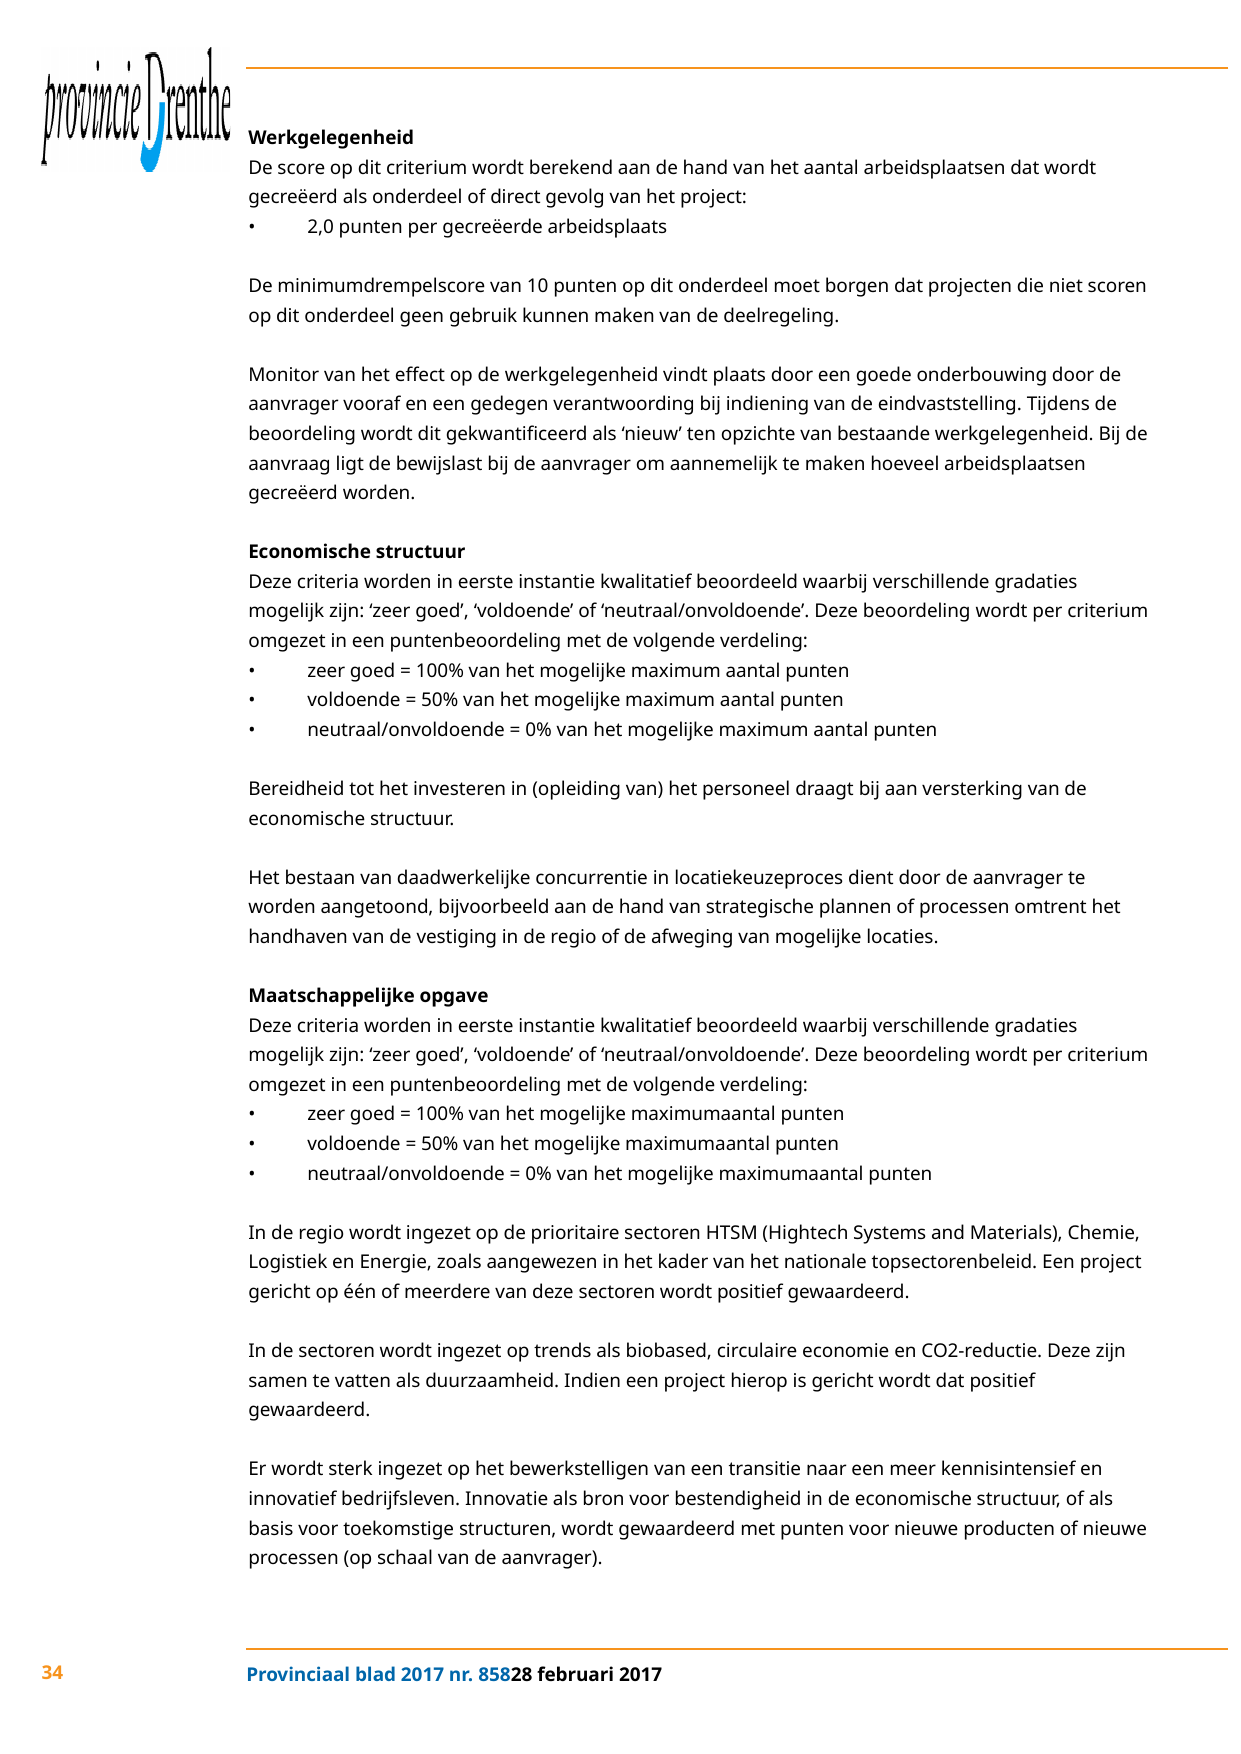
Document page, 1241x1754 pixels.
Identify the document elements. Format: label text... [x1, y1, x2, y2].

text Er wordt sterk ingezet op het bewerkstelligen van een transitie naar een meer kennisintensief en innovatief bedrijfsleven. Innovatie als bron voor bestendigheid in de economische structuur, of als basis voor toekomstige structuren, wordt gewaardeerd met punten voor nieuwe producten of nieuwe processen (op schaal van de aanvrager). [248, 1456, 1152, 1570]
text In de sectoren wordt ingezet op trends als biobased, circulaire economie en CO2-reductie. Deze zijn samen te vatten als duurzaamheid. Indien een project hierop is gericht wordt dat positief gewaardeerd. [248, 1337, 1152, 1422]
list neutraal/onvoldoende = 0% van het mogelijke maximumaantal punten [248, 1160, 1152, 1186]
list zeer goed = 100% van het mogelijke maximumaantal punten [248, 1101, 1152, 1126]
text Bereidheid tot het investeren in (opleiding van) het personeel draagt bij aan versterking van de economische structuur. [248, 775, 1152, 831]
list voldoende = 50% van het mogelijke maximum aantal punten [248, 686, 1152, 712]
list zeer goed = 100% van het mogelijke maximum aantal punten [248, 657, 1152, 683]
text Monitor van het effect op de werkgelegenheid vindt plaats door een goede onderbouwing door de aanvrager vooraf en een gedegen verantwoording bij indiening van de eindvaststelling. Tijdens de beoordeling wordt dit gekwantificeerd als ‘nieuw’ ten opzichte van bestaande werkgelegenheid. Bij de aanvraag ligt de bewijslast bij de aanvrager om aannemelijk te maken hoeveel arbeidsplaatsen gecreëerd worden. [248, 361, 1152, 505]
text Economische structuur [248, 538, 1152, 564]
text Deze criteria worden in eerste instantie kwalitatief beoordeeld waarbij verschillende gradaties mogelijk zijn: ‘zeer goed’, ‘voldoende’ of ‘neutraal/onvoldoende’. Deze beoordeling wordt per criterium omgezet in een puntenbeoordeling met de volgende verdeling: [248, 1012, 1152, 1097]
text Maatschappelijke opgave [248, 982, 1152, 1008]
list neutraal/onvoldoende = 0% van het mogelijke maximum aantal punten [248, 716, 1152, 742]
list voldoende = 50% van het mogelijke maximumaantal punten [248, 1130, 1152, 1156]
text De minimumdrempelscore van 10 punten op dit onderdeel moet borgen dat projecten die niet scoren op dit onderdeel geen gebruik kunnen maken van de deelregeling. [248, 272, 1152, 328]
text De score op dit criterium wordt berekend aan de hand van het aantal arbeidsplaatsen dat wordt gecreëerd als onderdeel of direct gevolg van het project: [248, 154, 1152, 209]
text In de regio wordt ingezet op de prioritaire sectoren HTSM (Hightech Systems and Materials), Chemie, Logistiek en Energie, zoals aangewezen in het kader van het nationale topsectorenbeleid. Een project gericht op één of meerdere van deze sectoren wordt positief gewaardeerd. [248, 1219, 1152, 1304]
list 2,0 punten per gecreëerde arbeidsplaats [248, 213, 1152, 239]
text Werkgelegenheid [248, 124, 1152, 150]
picture [41, 47, 231, 172]
text Deze criteria worden in eerste instantie kwalitatief beoordeeld waarbij verschillende gradaties mogelijk zijn: ‘zeer goed’, ‘voldoende’ of ‘neutraal/onvoldoende’. Deze beoordeling wordt per criterium omgezet in een puntenbeoordeling met de volgende verdeling: [248, 568, 1152, 653]
text Het bestaan van daadwerkelijke concurrentie in locatiekeuzeproces dient door de aanvrager te worden aangetoond, bijvoorbeeld aan de hand van strategische plannen of processen omtrent het handhaven van de vestiging in de regio of de afweging van mogelijke locaties. [248, 864, 1152, 949]
